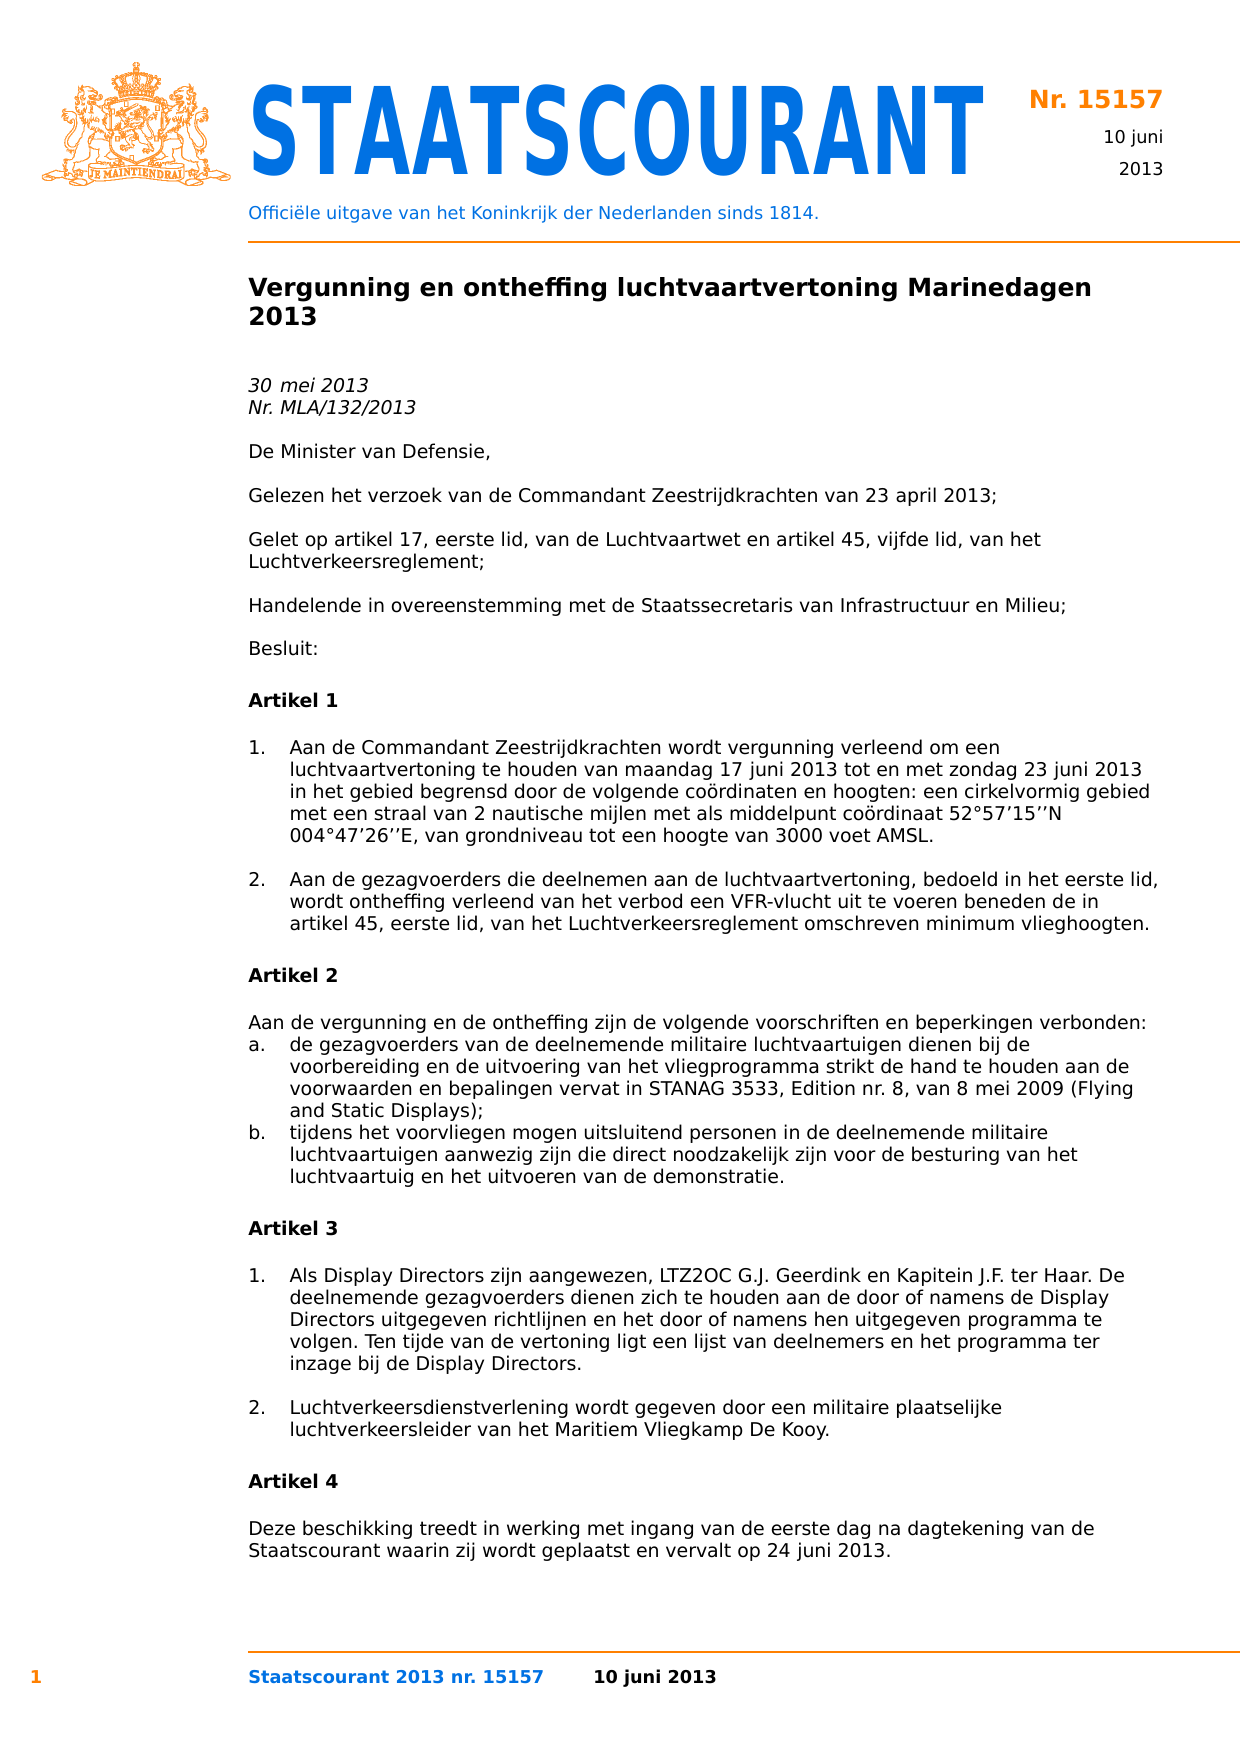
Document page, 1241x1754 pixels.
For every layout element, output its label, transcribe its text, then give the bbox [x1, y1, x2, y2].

text Gelet op artikel 17, eerste lid, van de Luchtvaartwet en artikel 45, vijfde lid, van het Luchtverkeersreglement; [248, 529, 1163, 573]
text Besluit: [248, 638, 1163, 660]
table_header [25, 62, 248, 241]
text Nr. MLA/132/2013 [248, 397, 1163, 419]
subtitle Artikel 3 [248, 1218, 1163, 1240]
table_cell 2013 [998, 153, 1240, 203]
table_header STAATSCOURANT [248, 62, 998, 203]
text Deze beschikking treedt in werking met ingang van de eerste dag na dagtekening van de Staatscourant waarin zij wordt geplaatst en vervalt op 24 juni 2013. [248, 1517, 1163, 1561]
text Aan de vergunning en de ontheffing zijn de volgende voorschriften en beperkingen verbonden: [248, 1012, 1163, 1034]
table_cell Officiële uitgave van het Koninkrijk der Nederlanden sinds 1814. [248, 203, 1240, 241]
text 1. Als Display Directors zijn aangewezen, LTZ2OC G.J. Geerdink en Kapitein J.F. ter Haar. De deelnemende gezagvoerders dienen zich te houden aan de door of namens de Display Directors uitgegeven richtlijnen en het door of namens hen uitgegeven programma te volgen. Ten tijde van de vertoning ligt een lijst van deelnemers en het programma ter inzage bij de Display Directors. [248, 1265, 1163, 1375]
subtitle Artikel 2 [248, 965, 1163, 987]
table_header Nr. 15157 [998, 62, 1240, 121]
text 30 mei 2013 [248, 375, 1163, 397]
text Gelezen het verzoek van de Commandant Zeestrijdkrachten van 23 april 2013; [248, 485, 1163, 507]
text 1. Aan de Commandant Zeestrijdkrachten wordt vergunning verleend om een luchtvaartvertoning te houden van maandag 17 juni 2013 tot en met zondag 23 juni 2013 in het gebied begrensd door de volgende coördinaten en hoogten: een cirkelvormig gebied met een straal van 2 nautische mijlen met als middelpunt coördinaat 52°57’15’’N 004°47’26’’E, van grondniveau tot een hoogte van 3000 voet AMSL. [248, 737, 1163, 847]
text Handelende in overeenstemming met de Staatssecretaris van Infrastructuur en Milieu; [248, 594, 1163, 616]
text De Minister van Defensie, [248, 441, 1163, 463]
picture [41, 62, 231, 186]
text a. de gezagvoerders van de deelnemende militaire luchtvaartuigen dienen bij de voorbereiding en de uitvoering van het vliegprogramma strikt de hand te houden aan de voorwaarden en bepalingen vervat in STANAG 3533, Edition nr. 8, van 8 mei 2009 (Flying and Static Displays); [248, 1034, 1163, 1122]
subtitle Artikel 1 [248, 690, 1163, 712]
text b. tijdens het voorvliegen mogen uitsluitend personen in de deelnemende militaire luchtvaartuigen aanwezig zijn die direct noodzakelijk zijn voor de besturing van het luchtvaartuig en het uitvoeren van de demonstratie. [248, 1122, 1163, 1188]
table_cell 10 juni [998, 121, 1240, 153]
text 2. Luchtverkeersdienstverlening wordt gegeven door een militaire plaatselijke luchtverkeersleider van het Maritiem Vliegkamp De Kooy. [248, 1397, 1163, 1441]
text 2. Aan de gezagvoerders die deelnemen aan de luchtvaartvertoning, bedoeld in het eerste lid, wordt ontheffing verleend van het verbod een VFR-vlucht uit te voeren beneden de in artikel 45, eerste lid, van het Luchtverkeersreglement omschreven minimum vlieghoogten. [248, 869, 1163, 935]
subtitle Artikel 4 [248, 1471, 1163, 1492]
subtitle Vergunning en ontheffing luchtvaartvertoning Marinedagen 2013 [248, 273, 1163, 331]
